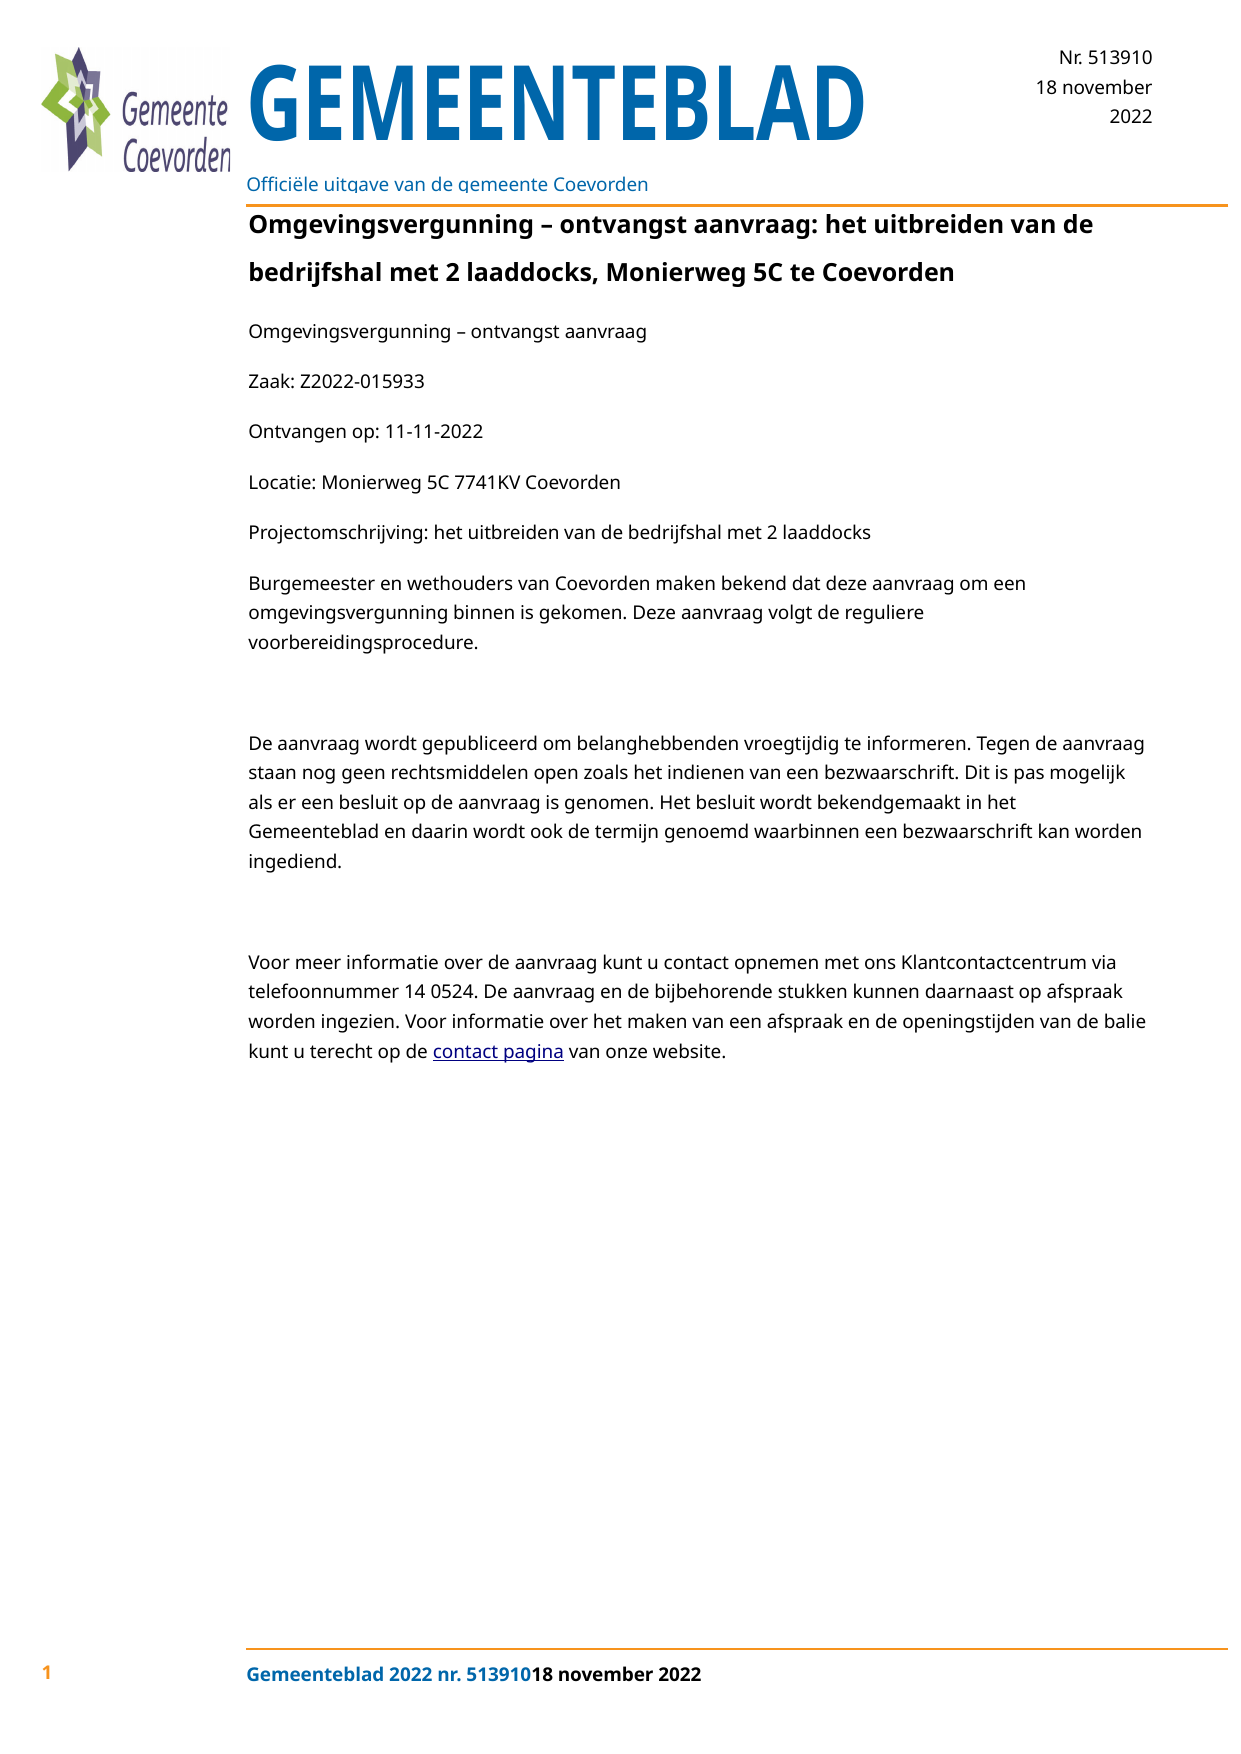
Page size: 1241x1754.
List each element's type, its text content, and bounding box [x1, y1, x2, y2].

picture [41, 47, 231, 172]
text Projectomschrijving: het uitbreiden van de bedrijfshal met 2 laaddocks [248, 519, 1152, 545]
text Omgevingsvergunning – ontvangst aanvraag: het uitbreiden van de bedrijfshal met 2 laaddocks, Monierweg 5C te Coevorden [248, 207, 1152, 288]
text De aanvraag wordt gepubliceerd om belanghebbenden vroegtijdig te informeren. Tegen de aanvraag staan nog geen rechtsmiddelen open zoals het indienen van een bezwaarschrift. Dit is pas mogelijk als er een besluit op de aanvraag is genomen. Het besluit wordt bekendgemaakt in het Gemeenteblad en daarin wordt ook de termijn genoemd waarbinnen een bezwaarschrift kan worden ingediend. [248, 730, 1152, 874]
text Voor meer informatie over de aanvraag kunt u contact opnemen met ons Klantcontactcentrum via telefoonnummer 14 0524. De aanvraag en de bijbehorende stukken kunnen daarnaast op afspraak worden ingezien. Voor informatie over het maken van een afspraak en de openingstijden van de balie kunt u terecht op de contact pagina van onze website. [248, 949, 1152, 1064]
text Zaak: Z2022-015933 [248, 368, 1152, 394]
text Burgemeester en wethouders van Coevorden maken bekend dat deze aanvraag om een omgevingsvergunning binnen is gekomen. Deze aanvraag volgt de reguliere voorbereidingsprocedure. [248, 570, 1152, 655]
text Locatie: Monierweg 5C 7741KV Coevorden [248, 469, 1152, 495]
text Omgevingsvergunning – ontvangst aanvraag [248, 318, 1152, 344]
text Ontvangen op: 11-11-2022 [248, 419, 1152, 444]
